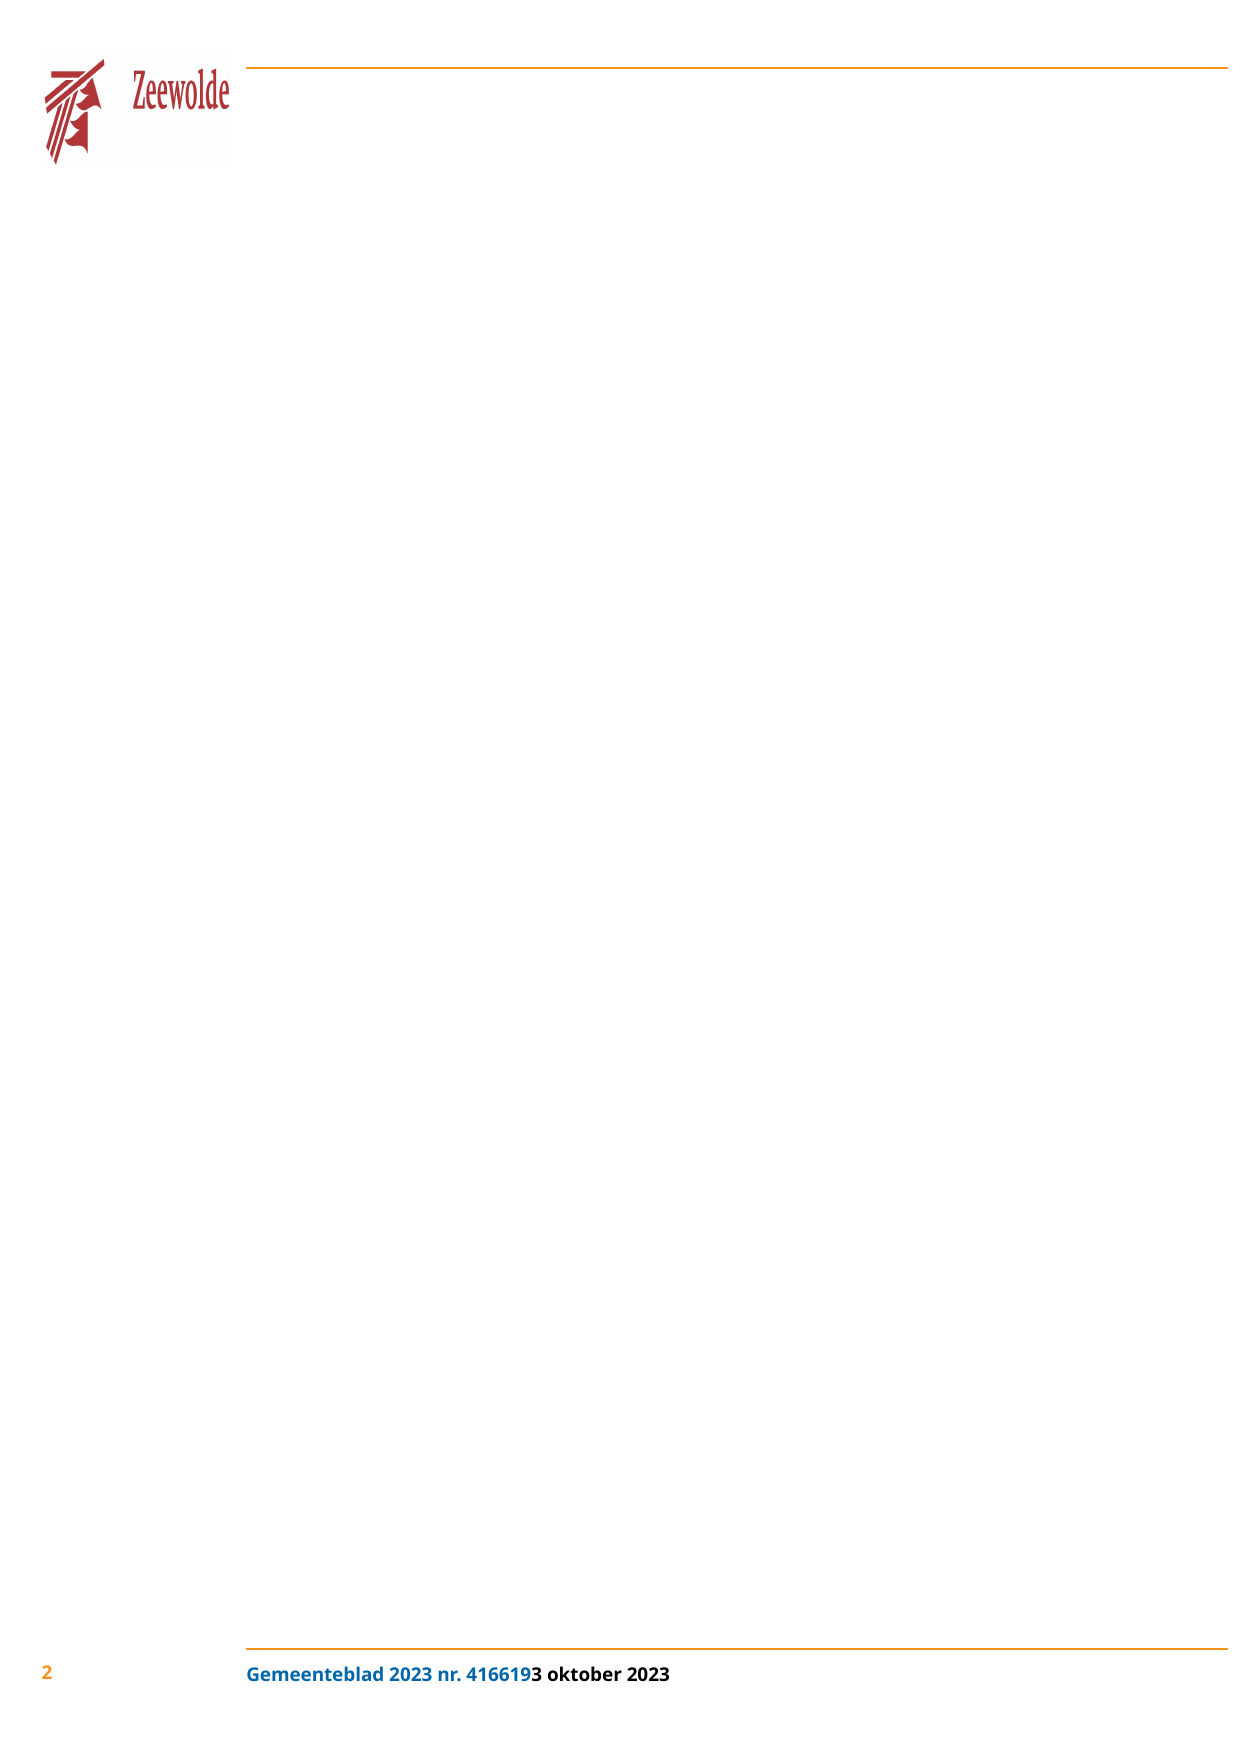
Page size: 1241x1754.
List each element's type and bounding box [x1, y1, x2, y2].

picture [41, 47, 231, 172]
